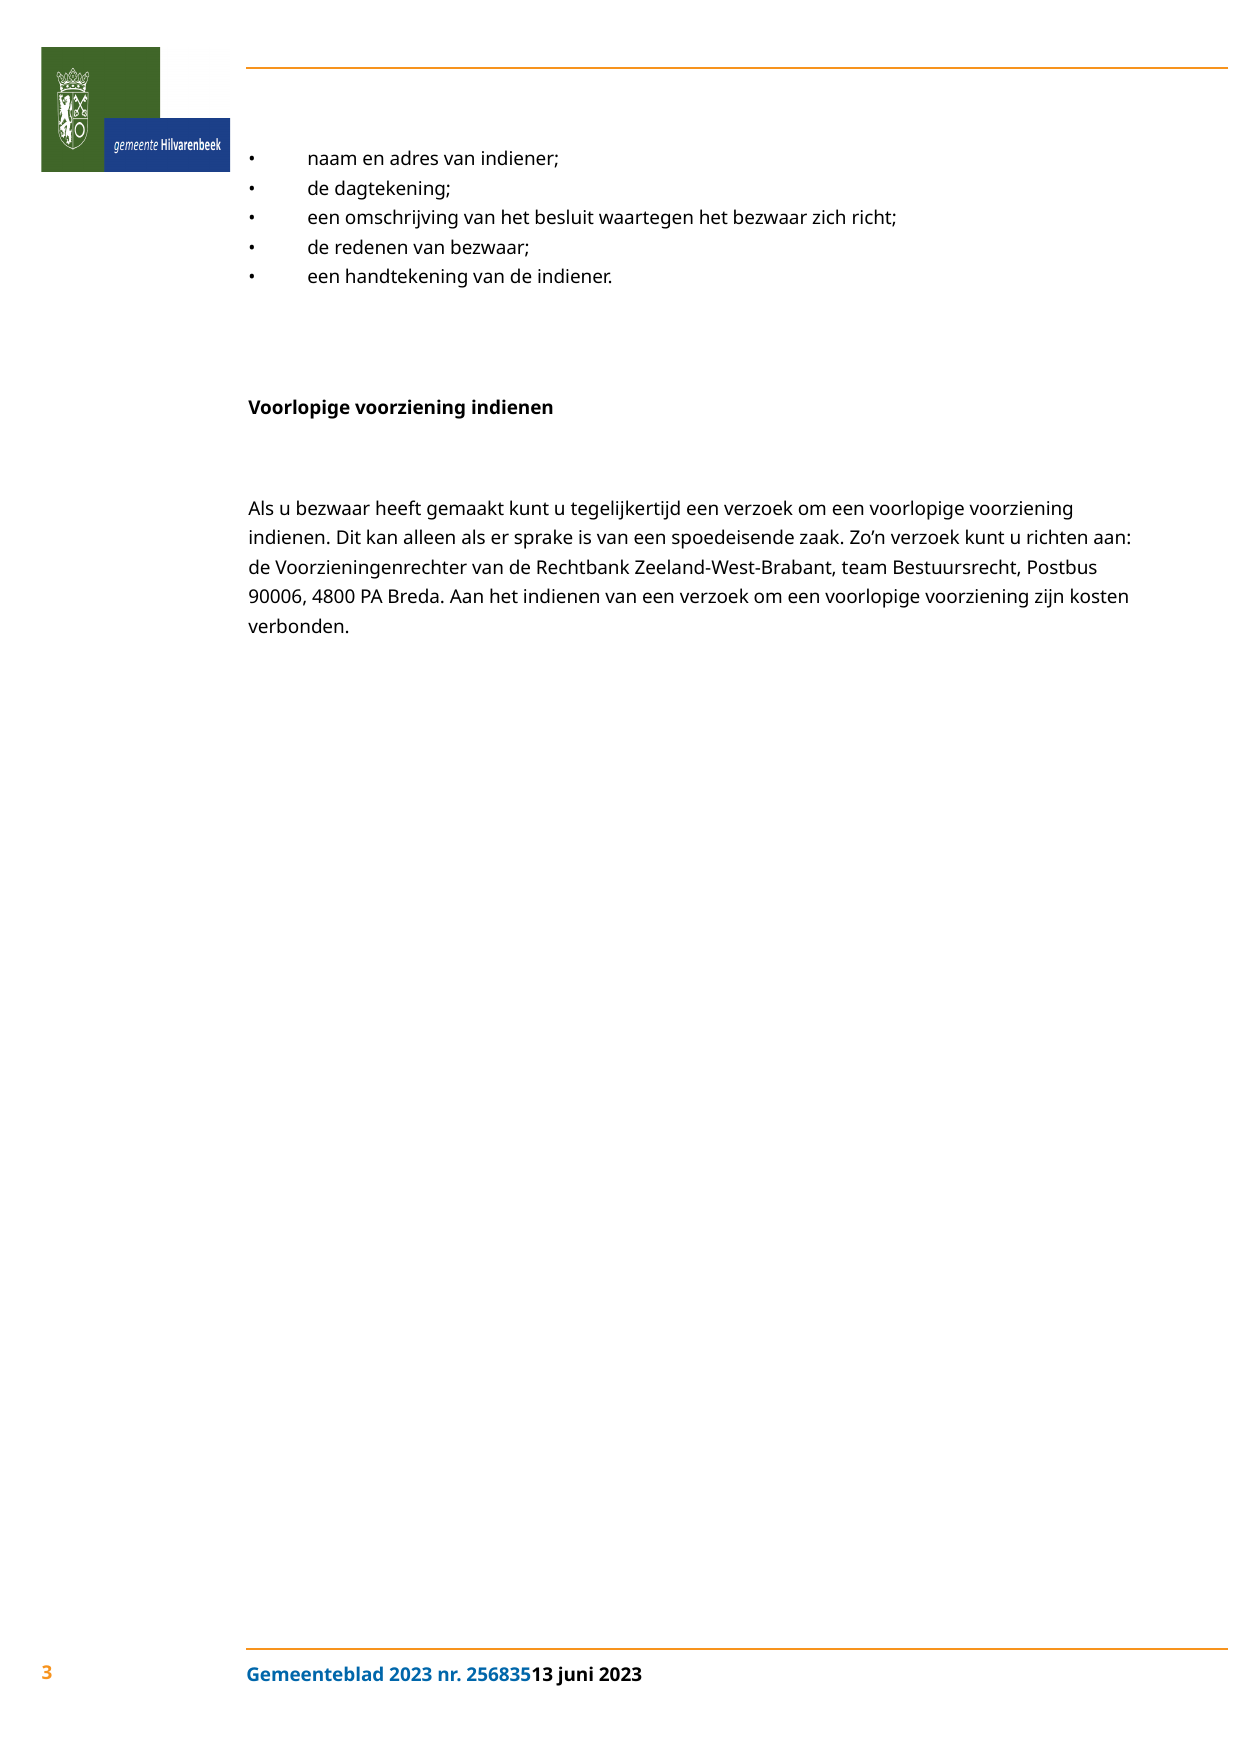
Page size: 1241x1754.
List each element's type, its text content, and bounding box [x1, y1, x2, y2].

list een omschrijving van het besluit waartegen het bezwaar zich richt; [248, 204, 1152, 230]
list de redenen van bezwaar; [248, 234, 1152, 260]
text Als u bezwaar heeft gemaakt kunt u tegelijkertijd een verzoek om een voorlopige voorziening indienen. Dit kan alleen als er sprake is van een spoedeisende zaak. Zo’n verzoek kunt u richten aan: de Voorzieningenrechter van de Rechtbank Zeeland-West-Brabant, team Bestuursrecht, Postbus 90006, 4800 PA Breda. Aan het indienen van een verzoek om een voorlopige voorziening zijn kosten verbonden. [248, 495, 1152, 639]
list een handtekening van de indiener. [248, 263, 1152, 289]
picture [41, 47, 231, 172]
list naam en adres van indiener; [248, 145, 1152, 171]
list de dagtekening; [248, 175, 1152, 201]
text Voorlopige voorziening indienen [248, 394, 1152, 420]
